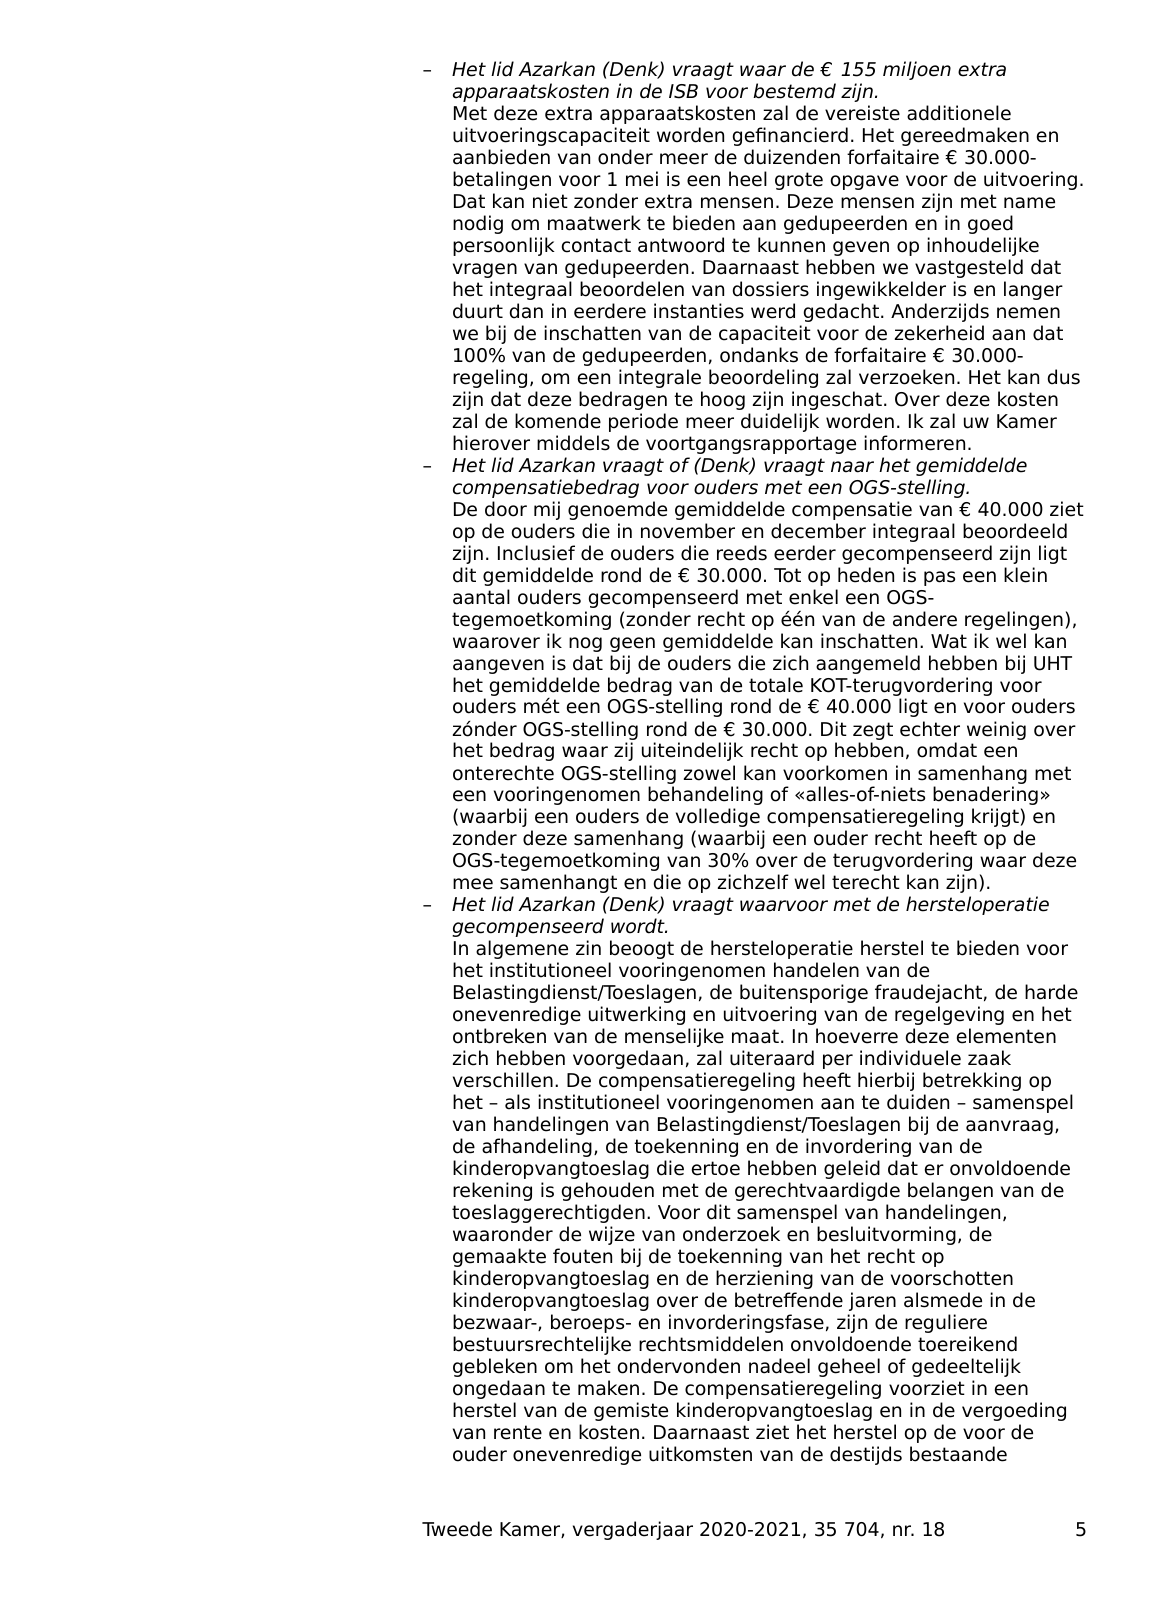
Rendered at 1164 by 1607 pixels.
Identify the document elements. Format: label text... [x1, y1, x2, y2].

text – Het lid Azarkan vraagt of (Denk) vraagt naar het gemiddelde compensatiebedrag voor ouders met een OGS-stelling. [422, 455, 1087, 499]
text De door mij genoemde gemiddelde compensatie van € 40.000 ziet op de ouders die in november en december integraal beoordeeld zijn. Inclusief de ouders die reeds eerder gecompenseerd zijn ligt dit gemiddelde rond de € 30.000. Tot op heden is pas een klein aantal ouders gecompenseerd met enkel een OGS-tegemoetkoming (zonder recht op één van de andere regelingen), waarover ik nog geen gemiddelde kan inschatten. Wat ik wel kan aangeven is dat bij de ouders die zich aangemeld hebben bij UHT het gemiddelde bedrag van de totale KOT-terugvordering voor ouders mét een OGS-stelling rond de € 40.000 ligt en voor ouders zónder OGS-stelling rond de € 30.000. Dit zegt echter weinig over het bedrag waar zij uiteindelijk recht op hebben, omdat een onterechte OGS-stelling zowel kan voorkomen in samenhang met een vooringenomen behandeling of «alles-of-niets benadering» (waarbij een ouders de volledige compensatieregeling krijgt) en zonder deze samenhang (waarbij een ouder recht heeft op de OGS-tegemoetkoming van 30% over de terugvordering waar deze mee samenhangt en die op zichzelf wel terecht kan zijn). [452, 499, 1087, 894]
text Met deze extra apparaatskosten zal de vereiste additionele uitvoeringscapaciteit worden gefinancierd. Het gereedmaken en aanbieden van onder meer de duizenden forfaitaire € 30.000-betalingen voor 1 mei is een heel grote opgave voor de uitvoering. Dat kan niet zonder extra mensen. Deze mensen zijn met name nodig om maatwerk te bieden aan gedupeerden en in goed persoonlijk contact antwoord te kunnen geven op inhoudelijke vragen van gedupeerden. Daarnaast hebben we vastgesteld dat het integraal beoordelen van dossiers ingewikkelder is en langer duurt dan in eerdere instanties werd gedacht. Anderzijds nemen we bij de inschatten van de capaciteit voor de zekerheid aan dat 100% van de gedupeerden, ondanks de forfaitaire € 30.000-regeling, om een integrale beoordeling zal verzoeken. Het kan dus zijn dat deze bedragen te hoog zijn ingeschat. Over deze kosten zal de komende periode meer duidelijk worden. Ik zal uw Kamer hierover middels de voortgangsrapportage informeren. [452, 103, 1087, 455]
text – Het lid Azarkan (Denk) vraagt waar de € 155 miljoen extra apparaatskosten in de ISB voor bestemd zijn. [422, 59, 1087, 103]
text In algemene zin beoogt de hersteloperatie herstel te bieden voor het institutioneel vooringenomen handelen van de Belastingdienst/Toeslagen, de buitensporige fraudejacht, de harde onevenredige uitwerking en uitvoering van de regelgeving en het ontbreken van de menselijke maat. In hoeverre deze elementen zich hebben voorgedaan, zal uiteraard per individuele zaak verschillen. De compensatieregeling heeft hierbij betrekking op het – als institutioneel vooringenomen aan te duiden – samenspel van handelingen van Belastingdienst/Toeslagen bij de aanvraag, de afhandeling, de toekenning en de invordering van de kinderopvangtoeslag die ertoe hebben geleid dat er onvoldoende rekening is gehouden met de gerechtvaardigde belangen van de toeslaggerechtigden. Voor dit samenspel van handelingen, waaronder de wijze van onderzoek en besluitvorming, de gemaakte fouten bij de toekenning van het recht op kinderopvangtoeslag en de herziening van de voorschotten kinderopvangtoeslag over de betreffende jaren alsmede in de bezwaar-, beroeps- en invorderingsfase, zijn de reguliere bestuursrechtelijke rechtsmiddelen onvoldoende toereikend gebleken om het ondervonden nadeel geheel of gedeeltelijk ongedaan te maken. De compensatieregeling voorziet in een herstel van de gemiste kinderopvangtoeslag en in de vergoeding van rente en kosten. Daarnaast ziet het herstel op de voor de ouder onevenredige uitkomsten van de destijds bestaande [452, 938, 1087, 1466]
text – Het lid Azarkan (Denk) vraagt waarvoor met de hersteloperatie gecompenseerd wordt. [422, 894, 1087, 938]
